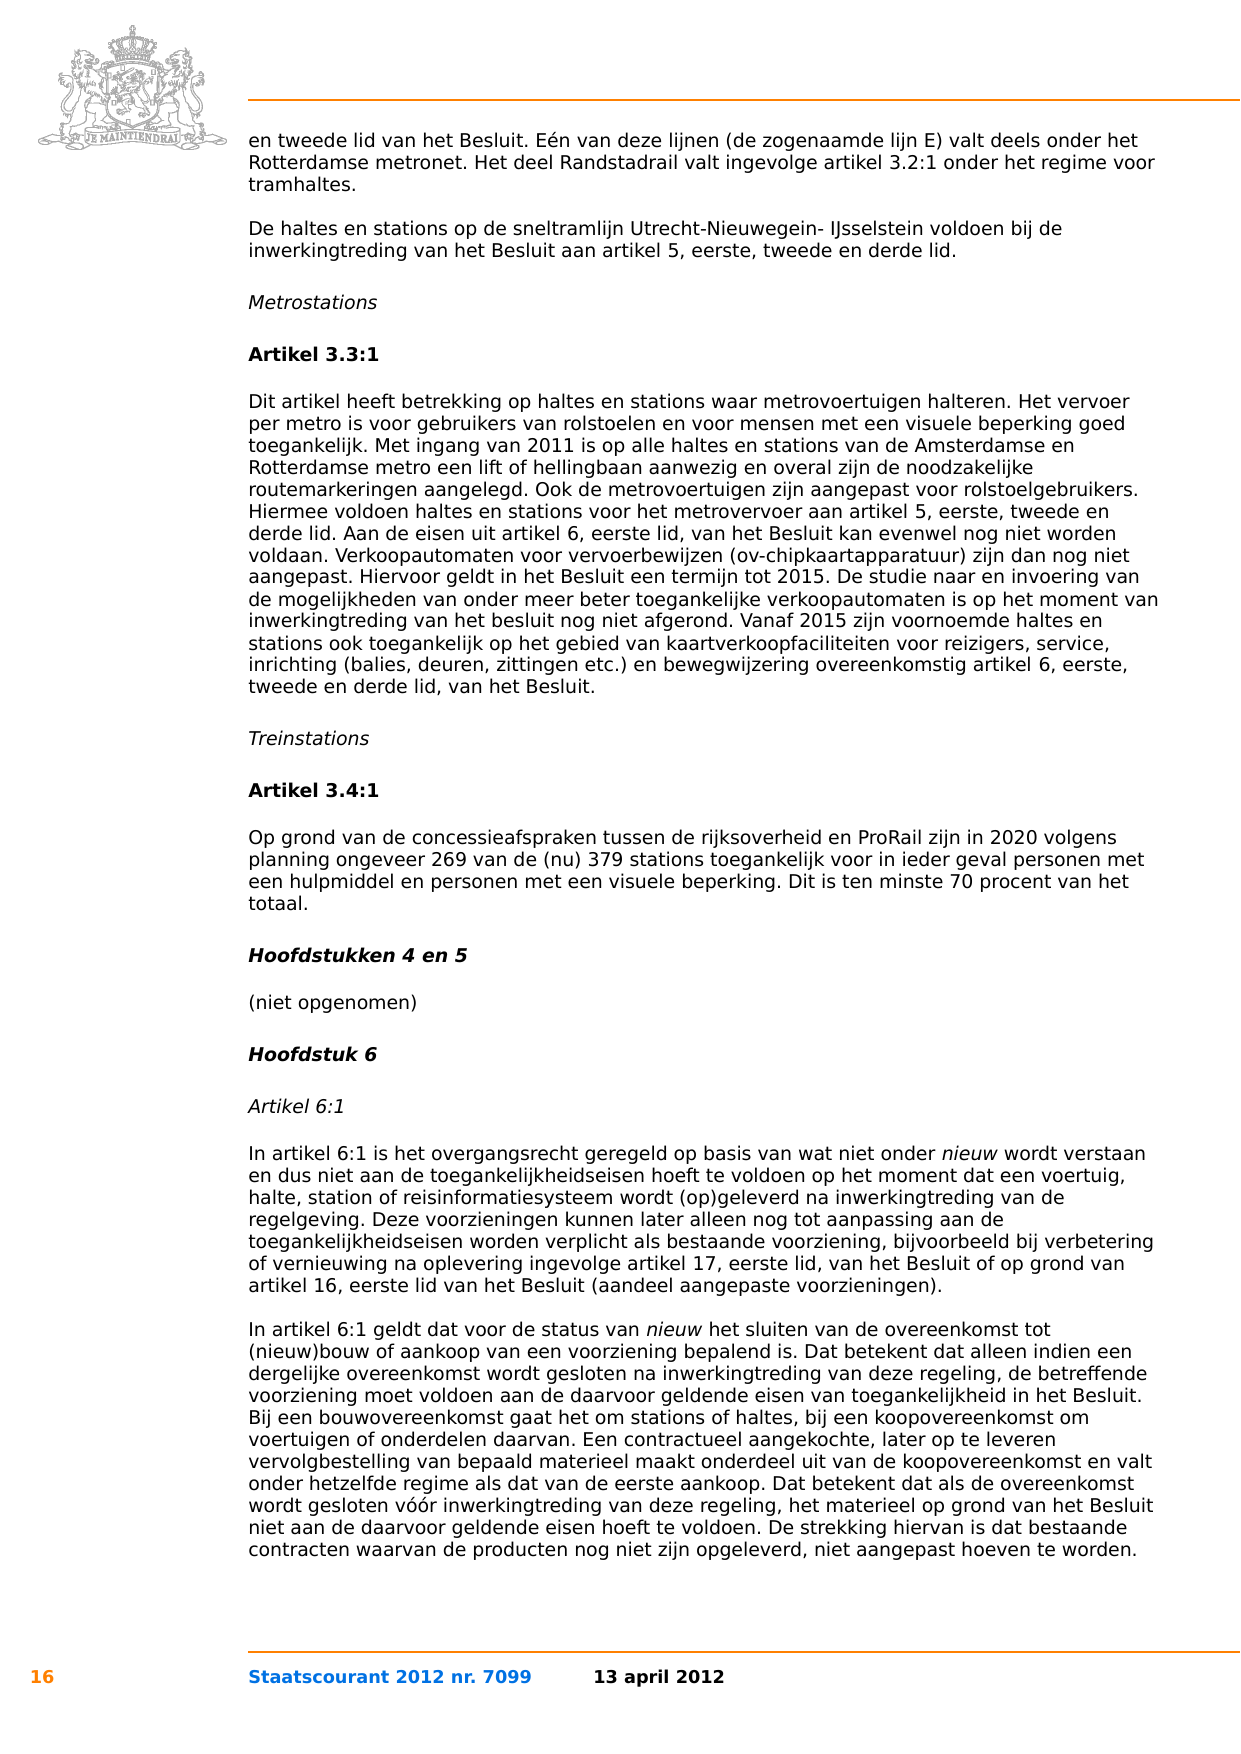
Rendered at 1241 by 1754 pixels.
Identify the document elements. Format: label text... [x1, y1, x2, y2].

text Dit artikel heeft betrekking op haltes en stations waar metrovoertuigen halteren. Het vervoer per metro is voor gebruikers van rolstoelen en voor mensen met een visuele beperking goed toegankelijk. Met ingang van 2011 is op alle haltes en stations van de Amsterdamse en Rotterdamse metro een lift of hellingbaan aanwezig en overal zijn de noodzakelijke routemarkeringen aangelegd. Ook de metrovoertuigen zijn aangepast voor rolstoelgebruikers. Hiermee voldoen haltes en stations voor het metrovervoer aan artikel 5, eerste, tweede en derde lid. Aan de eisen uit artikel 6, eerste lid, van het Besluit kan evenwel nog niet worden voldaan. Verkoopautomaten voor vervoerbewijzen (ov-chipkaartapparatuur) zijn dan nog niet aangepast. Hiervoor geldt in het Besluit een termijn tot 2015. De studie naar en invoering van de mogelijkheden van onder meer beter toegankelijke verkoopautomaten is op het moment van inwerkingtreding van het besluit nog niet afgerond. Vanaf 2015 zijn voornoemde haltes en stations ook toegankelijk op het gebied van kaartverkoopfaciliteiten voor reizigers, service, inrichting (balies, deuren, zittingen etc.) en bewegwijzering overeenkomstig artikel 6, eerste, tweede en derde lid, van het Besluit. [248, 391, 1163, 698]
subtitle Hoofdstuk 6 [248, 1044, 1163, 1066]
subtitle Artikel 3.3:1 [248, 344, 1163, 366]
text (niet opgenomen) [248, 992, 1163, 1014]
text In artikel 6:1 geldt dat voor de status van nieuw het sluiten van de overeenkomst tot (nieuw)bouw of aankoop van een voorziening bepalend is. Dat betekent dat alleen indien een dergelijke overeenkomst wordt gesloten na inwerkingtreding van deze regeling, de betreffende voorziening moet voldoen aan de daarvoor geldende eisen van toegankelijkheid in het Besluit. Bij een bouwovereenkomst gaat het om stations of haltes, bij een koopovereenkomst om voertuigen of onderdelen daarvan. Een contractueel aangekochte, later op te leveren vervolgbestelling van bepaald materieel maakt onderdeel uit van de koopovereenkomst en valt onder hetzelfde regime als dat van de eerste aankoop. Dat betekent dat als de overeenkomst wordt gesloten vóór inwerkingtreding van deze regeling, het materieel op grond van het Besluit niet aan de daarvoor geldende eisen hoeft te voldoen. De strekking hiervan is dat bestaande contracten waarvan de producten nog niet zijn opgeleverd, niet aangepast hoeven te worden. [248, 1319, 1163, 1561]
subtitle Artikel 3.4:1 [248, 780, 1163, 802]
text Op grond van de concessieafspraken tussen de rijksoverheid en ProRail zijn in 2020 volgens planning ongeveer 269 van de (nu) 379 stations toegankelijk voor in ieder geval personen met een hulpmiddel en personen met een visuele beperking. Dit is ten minste 70 procent van het totaal. [248, 827, 1163, 915]
subtitle Hoofdstukken 4 en 5 [248, 945, 1163, 967]
subtitle Treinstations [248, 728, 1163, 750]
picture [38, 25, 227, 150]
text In artikel 6:1 is het overgangsrecht geregeld op basis van wat niet onder nieuw wordt verstaan en dus niet aan de toegankelijkheidseisen hoeft te voldoen op het moment dat een voertuig, halte, station of reisinformatiesysteem wordt (op)geleverd na inwerkingtreding van de regelgeving. Deze voorzieningen kunnen later alleen nog tot aanpassing aan de toegankelijkheidseisen worden verplicht als bestaande voorziening, bijvoorbeeld bij verbetering of vernieuwing na oplevering ingevolge artikel 17, eerste lid, van het Besluit of op grond van artikel 16, eerste lid van het Besluit (aandeel aangepaste voorzieningen). [248, 1143, 1163, 1297]
subtitle Metrostations [248, 292, 1163, 314]
text De haltes en stations op de sneltramlijn Utrecht-Nieuwegein- IJsselstein voldoen bij de inwerkingtreding van het Besluit aan artikel 5, eerste, tweede en derde lid. [248, 218, 1163, 262]
subtitle Artikel 6:1 [248, 1096, 1163, 1118]
text en tweede lid van het Besluit. Eén van deze lijnen (de zogenaamde lijn E) valt deels onder het Rotterdamse metronet. Het deel Randstadrail valt ingevolge artikel 3.2:1 onder het regime voor tramhaltes. [248, 130, 1163, 196]
